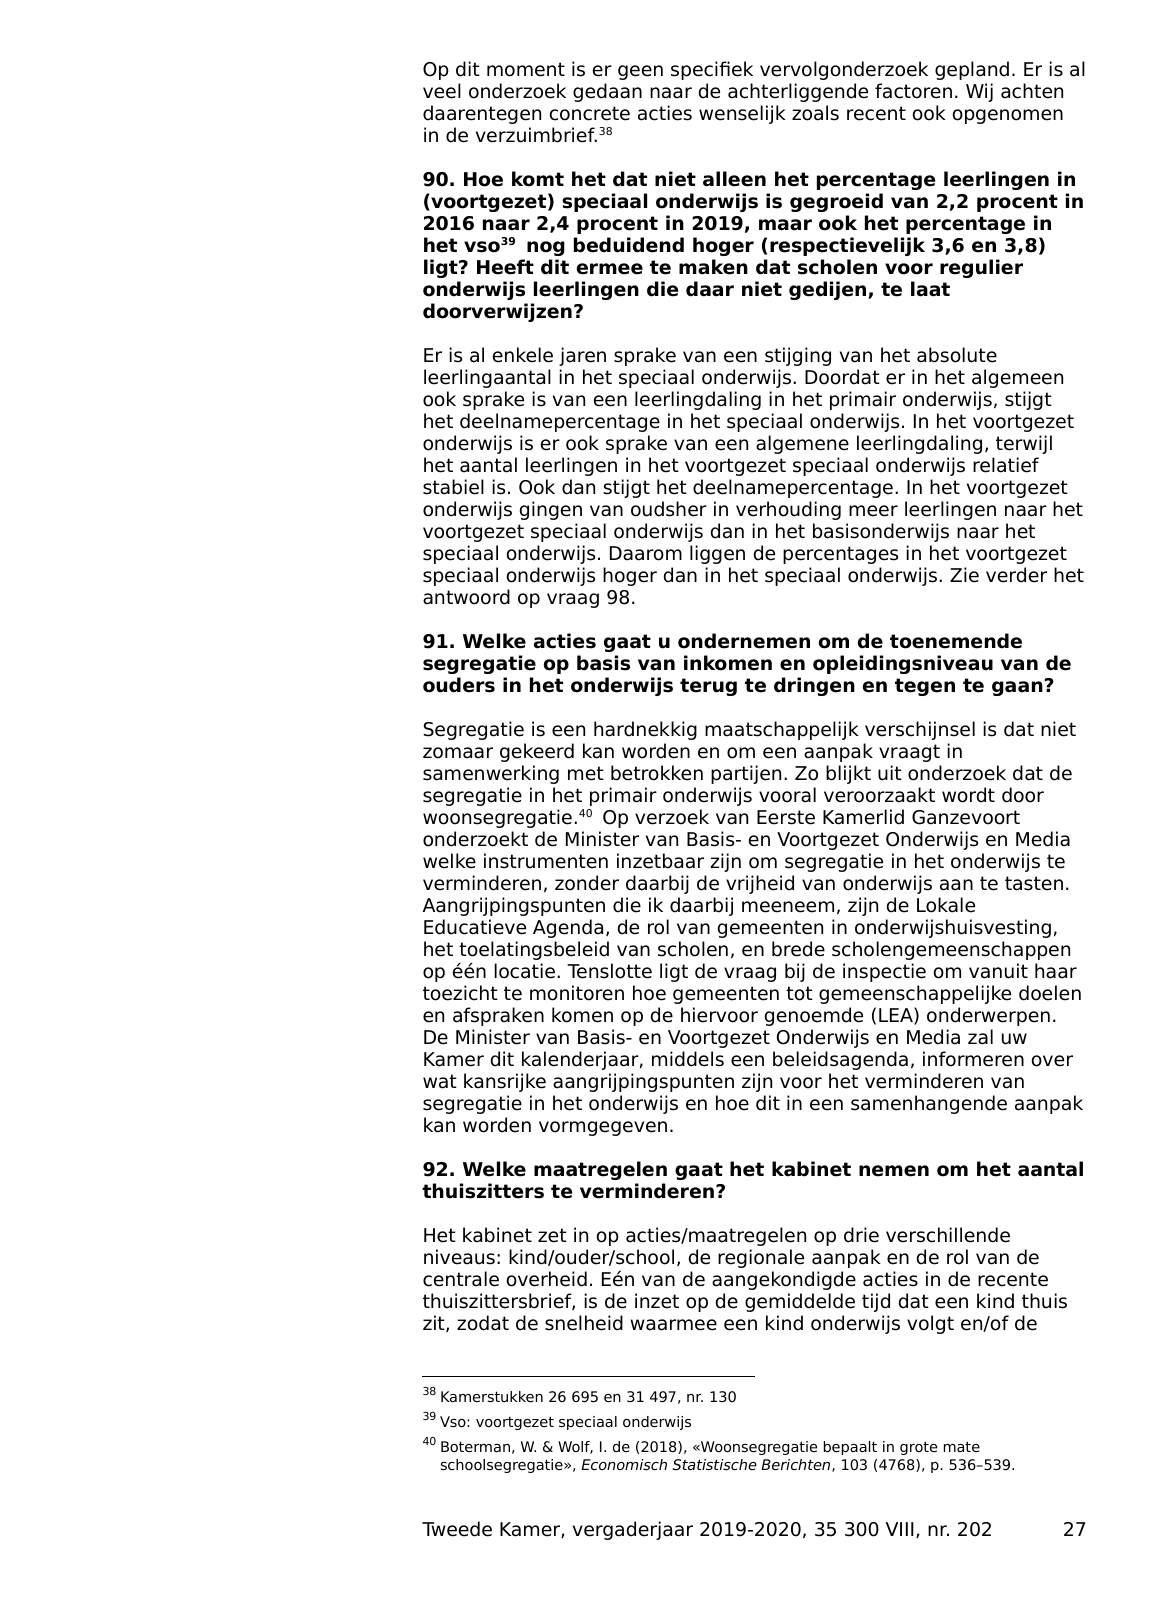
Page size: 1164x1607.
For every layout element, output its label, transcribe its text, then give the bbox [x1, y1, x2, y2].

text 91. Welke acties gaat u ondernemen om de toenemende segregatie op basis van inkomen en opleidingsniveau van de ouders in het onderwijs terug te dringen en tegen te gaan? [422, 631, 1087, 697]
text 92. Welke maatregelen gaat het kabinet nemen om het aantal thuiszitters te verminderen? [422, 1159, 1087, 1203]
text 90. Hoe komt het dat niet alleen het percentage leerlingen in (voortgezet) speciaal onderwijs is gegroeid van 2,2 procent in 2016 naar 2,4 procent in 2019, maar ook het percentage in het vso nog beduidend hoger (respectievelijk 3,6 en 3,8) ligt? Heeft dit ermee te maken dat scholen voor regulier onderwijs leerlingen die daar niet gedijen, te laat doorverwijzen? [422, 169, 1087, 323]
text Boterman, W. & Wolf, I. de (2018), «Woonsegregatie bepaalt in grote mate schoolsegregatie», Economisch Statistische Berichten, 103 (4768), p. 536–539. [422, 1435, 1087, 1474]
text Vso: voortgezet speciaal onderwijs [422, 1410, 1087, 1432]
text Kamerstukken 26 695 en 31 497, nr. 130 [422, 1385, 1087, 1407]
text Segregatie is een hardnekkig maatschappelijk verschijnsel is dat niet zomaar gekeerd kan worden en om een aanpak vraagt in samenwerking met betrokken partijen. Zo blijkt uit onderzoek dat de segregatie in het primair onderwijs vooral veroorzaakt wordt door woonsegregatie. Op verzoek van Eerste Kamerlid Ganzevoort onderzoekt de Minister van Basis- en Voortgezet Onderwijs en Media welke instrumenten inzetbaar zijn om segregatie in het onderwijs te verminderen, zonder daarbij de vrijheid van onderwijs aan te tasten. Aangrijpingspunten die ik daarbij meeneem, zijn de Lokale Educatieve Agenda, de rol van gemeenten in onderwijshuisvesting, het toelatingsbeleid van scholen, en brede scholengemeenschappen op één locatie. Tenslotte ligt de vraag bij de inspectie om vanuit haar toezicht te monitoren hoe gemeenten tot gemeenschappelijke doelen en afspraken komen op de hiervoor genoemde (LEA) onderwerpen. De Minister van Basis- en Voortgezet Onderwijs en Media zal uw Kamer dit kalenderjaar, middels een beleidsagenda, informeren over wat kansrijke aangrijpingspunten zijn voor het verminderen van segregatie in het onderwijs en hoe dit in een samenhangende aanpak kan worden vormgegeven. [422, 719, 1087, 1137]
text Er is al enkele jaren sprake van een stijging van het absolute leerlingaantal in het speciaal onderwijs. Doordat er in het algemeen ook sprake is van een leerlingdaling in het primair onderwijs, stijgt het deelnamepercentage in het speciaal onderwijs. In het voortgezet onderwijs is er ook sprake van een algemene leerlingdaling, terwijl het aantal leerlingen in het voortgezet speciaal onderwijs relatief stabiel is. Ook dan stijgt het deelnamepercentage. In het voortgezet onderwijs gingen van oudsher in verhouding meer leerlingen naar het voortgezet speciaal onderwijs dan in het basisonderwijs naar het speciaal onderwijs. Daarom liggen de percentages in het voortgezet speciaal onderwijs hoger dan in het speciaal onderwijs. Zie verder het antwoord op vraag 98. [422, 345, 1087, 609]
text Het kabinet zet in op acties/maatregelen op drie verschillende niveaus: kind/ouder/school, de regionale aanpak en de rol van de centrale overheid. Eén van de aangekondigde acties in de recente thuiszittersbrief, is de inzet op de gemiddelde tijd dat een kind thuis zit, zodat de snelheid waarmee een kind onderwijs volgt en/of de [422, 1225, 1087, 1335]
text Op dit moment is er geen specifiek vervolgonderzoek gepland. Er is al veel onderzoek gedaan naar de achterliggende factoren. Wij achten daarentegen concrete acties wenselijk zoals recent ook opgenomen in de verzuimbrief. [422, 59, 1087, 147]
